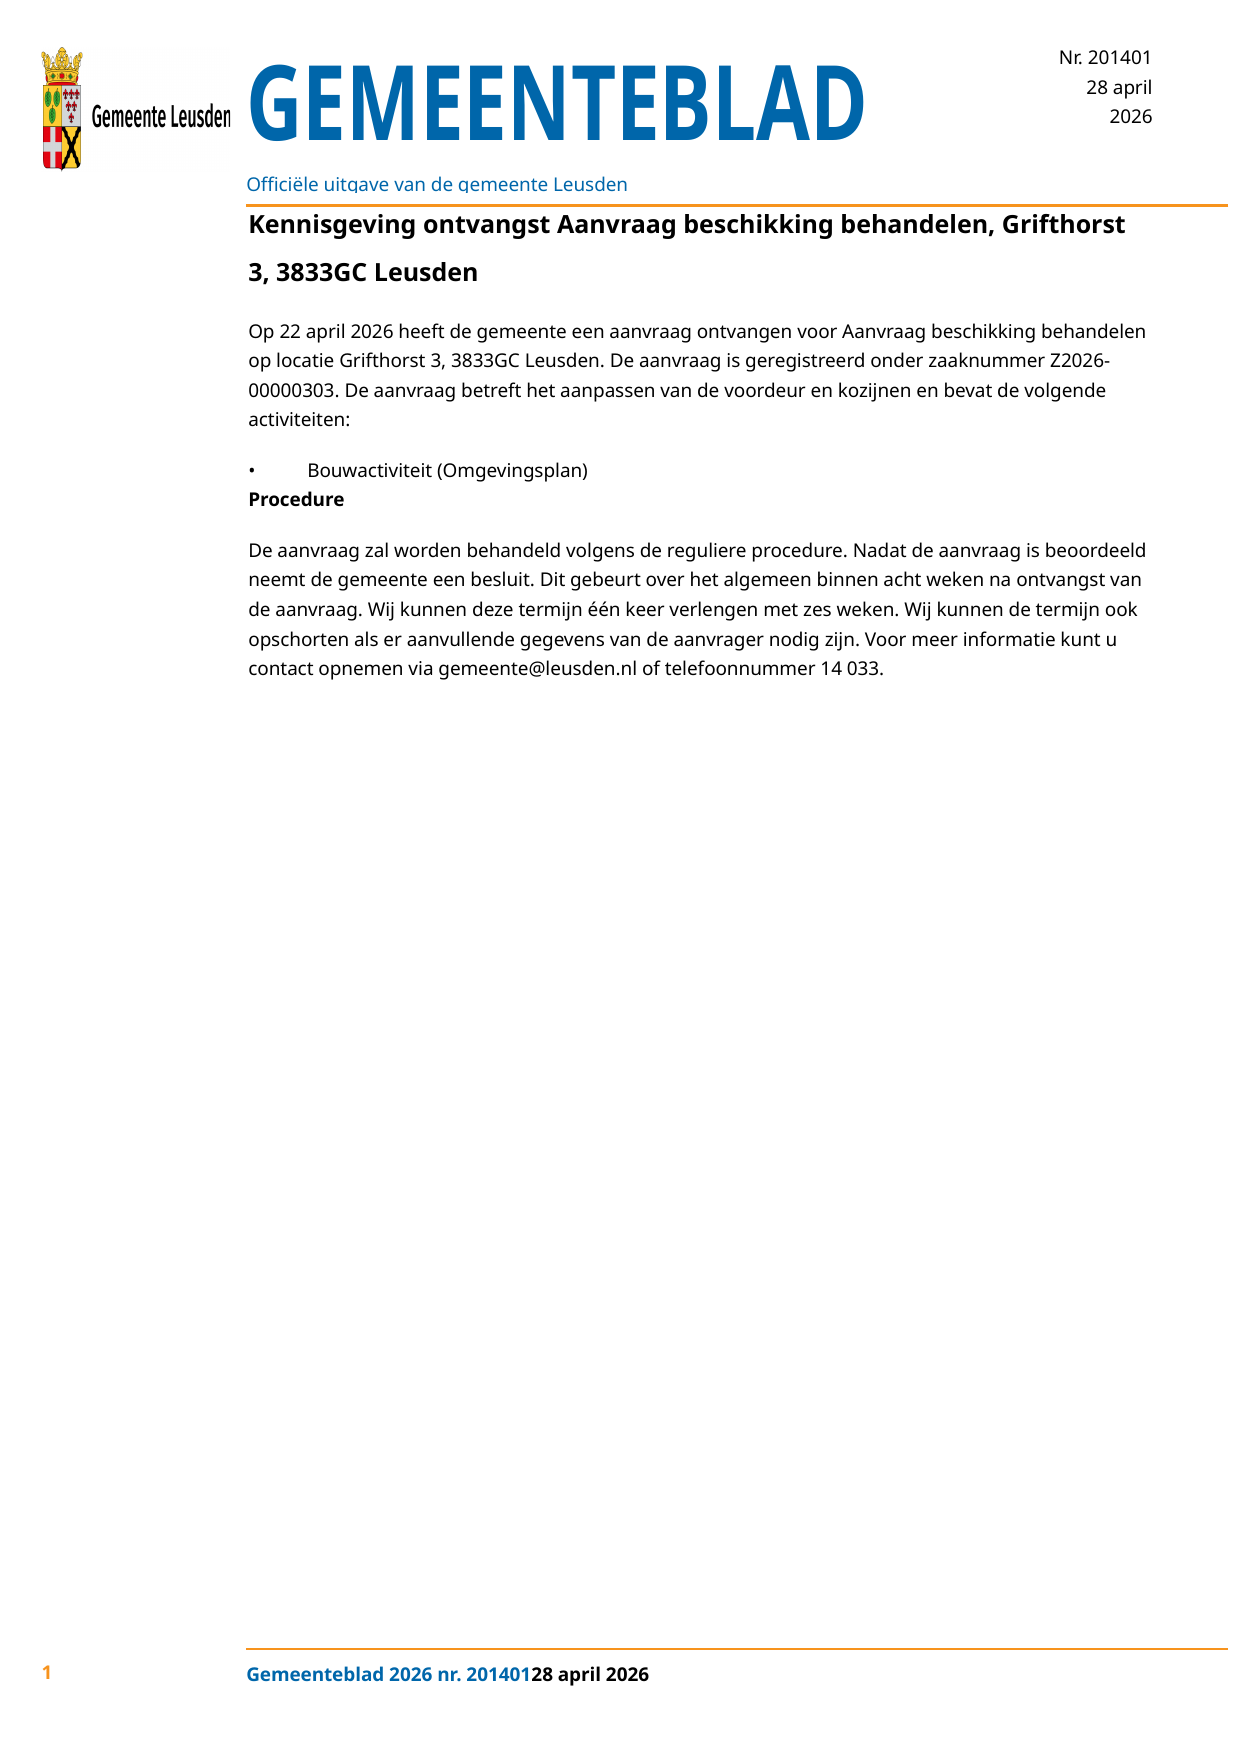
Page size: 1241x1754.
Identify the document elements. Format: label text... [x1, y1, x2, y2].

list Bouwactiviteit (Omgevingsplan) [248, 457, 1152, 483]
text Op 22 april 2026 heeft de gemeente een aanvraag ontvangen voor Aanvraag beschikking behandelen op locatie Grifthorst 3, 3833GC Leusden. De aanvraag is geregistreerd onder zaaknummer Z2026-00000303. De aanvraag betreft het aanpassen van de voordeur en kozijnen en bevat de volgende activiteiten: [248, 318, 1152, 432]
text Kennisgeving ontvangst Aanvraag beschikking behandelen, Grifthorst 3, 3833GC Leusden [248, 207, 1152, 288]
picture [41, 47, 231, 172]
text De aanvraag zal worden behandeld volgens de reguliere procedure. Nadat de aanvraag is beoordeeld neemt de gemeente een besluit. Dit gebeurt over het algemeen binnen acht weken na ontvangst van de aanvraag. Wij kunnen deze termijn één keer verlengen met zes weken. Wij kunnen de termijn ook opschorten als er aanvullende gegevens van de aanvrager nodig zijn. Voor meer informatie kunt u contact opnemen via gemeente@leusden.nl of telefoonnummer 14 033. [248, 537, 1152, 681]
text Procedure [248, 487, 1152, 512]
